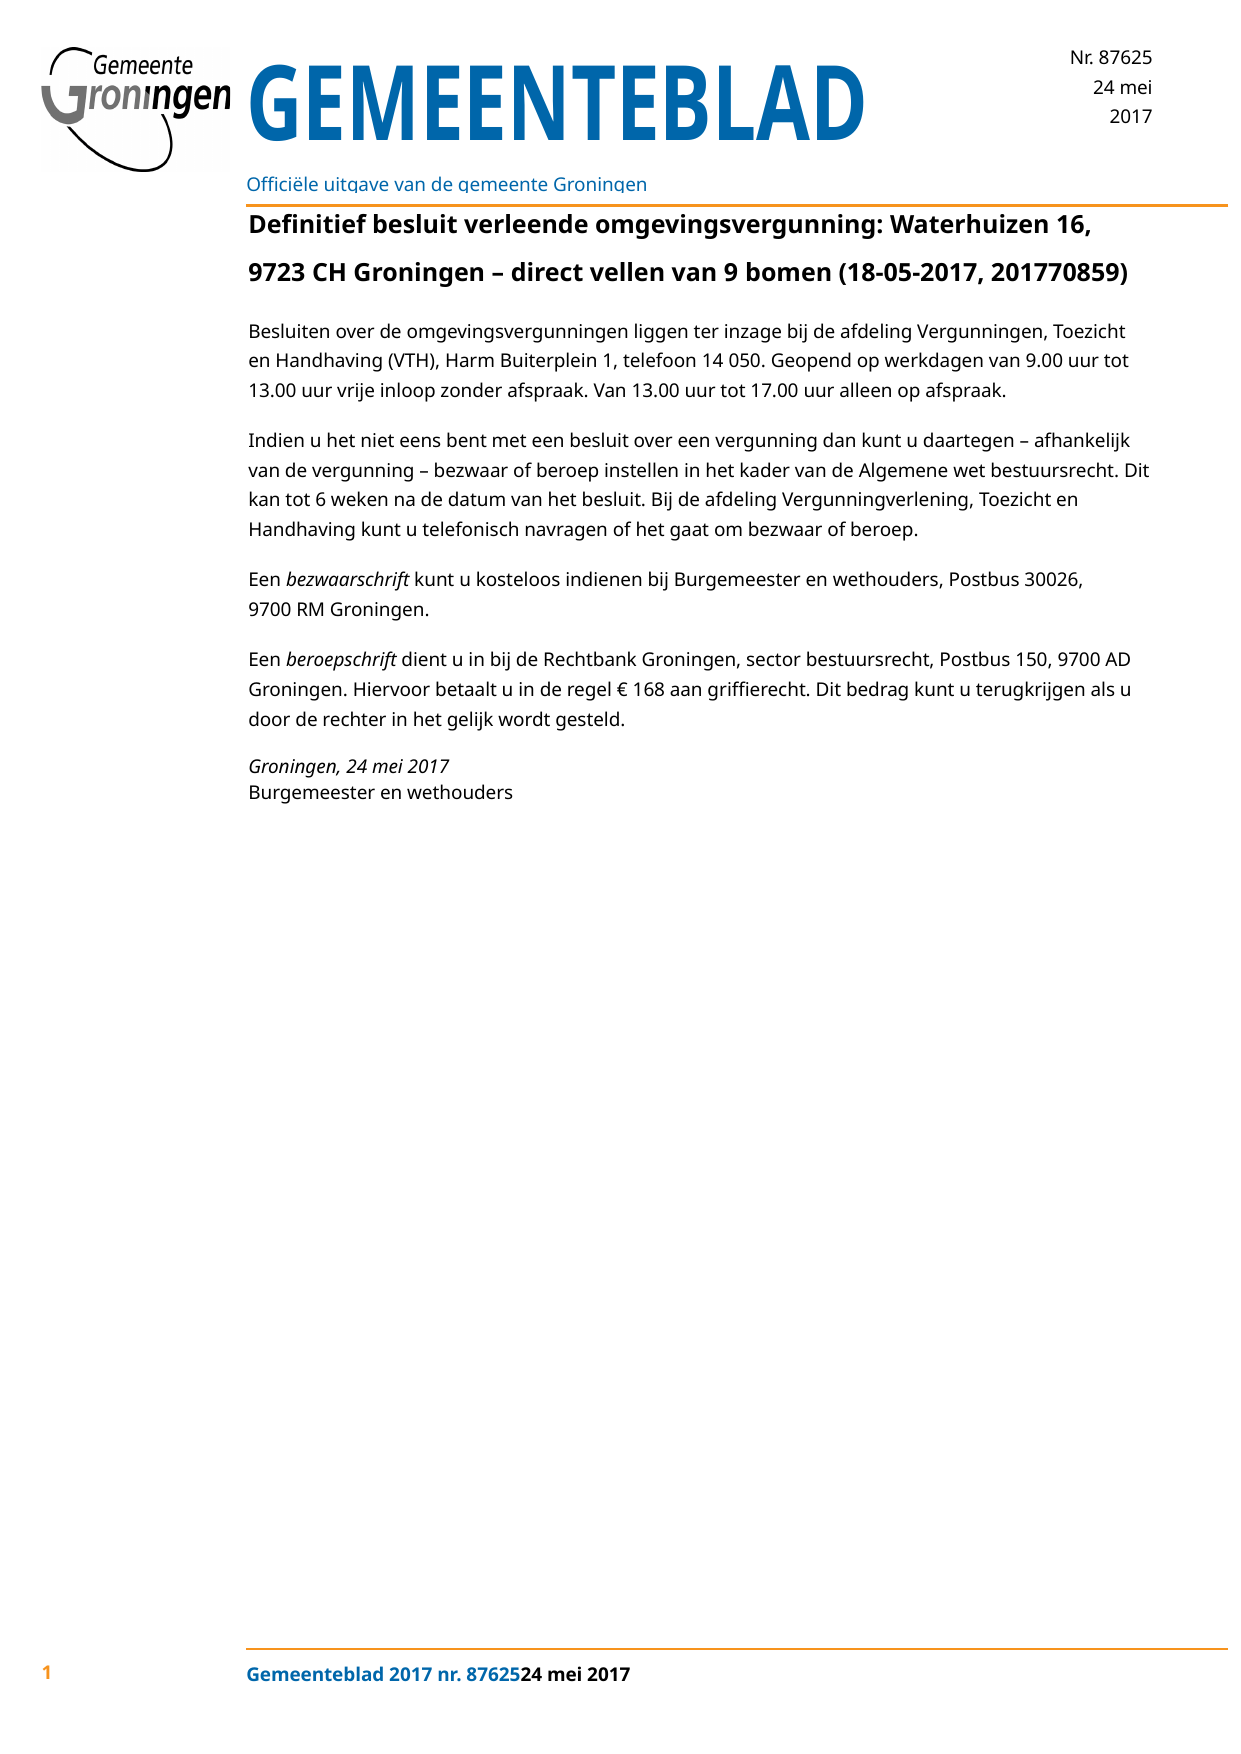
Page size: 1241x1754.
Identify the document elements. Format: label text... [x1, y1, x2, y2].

text Indien u het niet eens bent met een besluit over een vergunning dan kunt u daartegen – afhankelijk van de vergunning – bezwaar of beroep instellen in het kader van de Algemene wet bestuursrecht. Dit kan tot 6 weken na de datum van het besluit. Bij de afdeling Vergunningverlening, Toezicht en Handhaving kunt u telefonisch navragen of het gaat om bezwaar of beroep. [248, 427, 1152, 542]
picture [41, 47, 231, 172]
text Definitief besluit verleende omgevingsvergunning: Waterhuizen 16, 9723 CH Groningen – direct vellen van 9 bomen (18-05-2017, 201770859) [248, 207, 1152, 288]
text Een bezwaarschrift kunt u kosteloos indienen bij Burgemeester en wethouders, Postbus 30026, 9700 RM Groningen. [248, 567, 1152, 622]
text Burgemeester en wethouders [248, 779, 1152, 805]
text Een beroepschrift dient u in bij de Rechtbank Groningen, sector bestuursrecht, Postbus 150, 9700 AD Groningen. Hiervoor betaalt u in de regel € 168 aan griffierecht. Dit bedrag kunt u terugkrijgen als u door de rechter in het gelijk wordt gesteld. [248, 647, 1152, 732]
text Groningen, 24 mei 2017 [248, 754, 1152, 779]
text Besluiten over de omgevingsvergunningen liggen ter inzage bij de afdeling Vergunningen, Toezicht en Handhaving (VTH), Harm Buiterplein 1, telefoon 14 050. Geopend op werkdagen van 9.00 uur tot 13.00 uur vrije inloop zonder afspraak. Van 13.00 uur tot 17.00 uur alleen op afspraak. [248, 318, 1152, 403]
